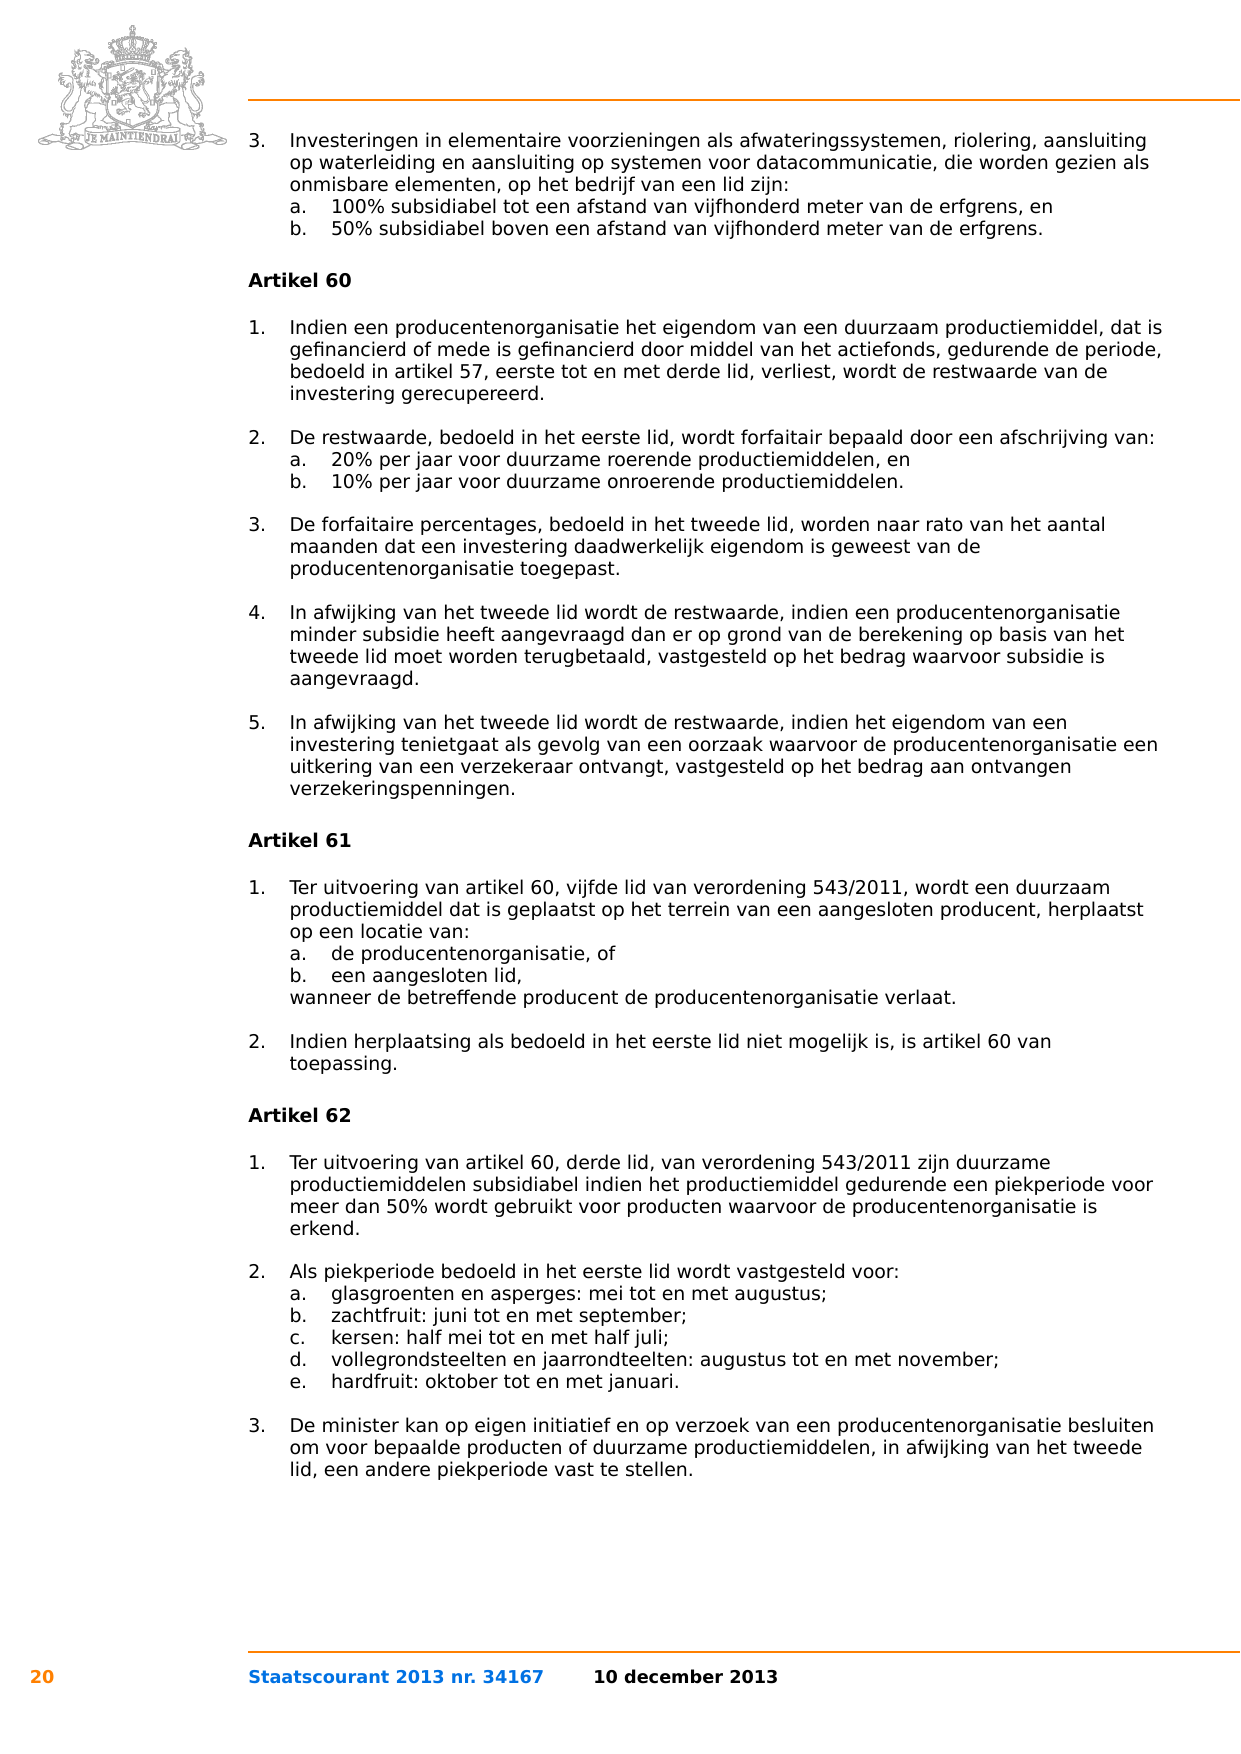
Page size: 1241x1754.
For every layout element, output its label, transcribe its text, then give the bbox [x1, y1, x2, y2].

subtitle Artikel 62 [248, 1104, 1163, 1127]
text 1. Indien een producentenorganisatie het eigendom van een duurzaam productiemiddel, dat is gefinancierd of mede is gefinancierd door middel van het actiefonds, gedurende de periode, bedoeld in artikel 57, eerste tot en met derde lid, verliest, wordt de restwaarde van de investering gerecupereerd. [248, 317, 1163, 405]
text 1. Ter uitvoering van artikel 60, vijfde lid van verordening 543/2011, wordt een duurzaam productiemiddel dat is geplaatst op het terrein van een aangesloten producent, herplaatst op een locatie van: [248, 877, 1163, 943]
text 3. De minister kan op eigen initiatief en op verzoek van een producentenorganisatie besluiten om voor bepaalde producten of duurzame productiemiddelen, in afwijking van het tweede lid, een andere piekperiode vast te stellen. [248, 1415, 1163, 1481]
text 1. Ter uitvoering van artikel 60, derde lid, van verordening 543/2011 zijn duurzame productiemiddelen subsidiabel indien het productiemiddel gedurende een piekperiode voor meer dan 50% wordt gebruikt voor producten waarvoor de producentenorganisatie is erkend. [248, 1152, 1163, 1239]
text 3. Investeringen in elementaire voorzieningen als afwateringssystemen, riolering, aansluiting op waterleiding en aansluiting op systemen voor datacommunicatie, die worden gezien als onmisbare elementen, op het bedrijf van een lid zijn: [248, 130, 1163, 196]
text b. 50% subsidiabel boven een afstand van vijfhonderd meter van de erfgrens. [289, 218, 1163, 240]
text a. 100% subsidiabel tot een afstand van vijfhonderd meter van de erfgrens, en [289, 196, 1163, 218]
text c. kersen: half mei tot en met half juli; [289, 1327, 1163, 1349]
subtitle Artikel 61 [248, 830, 1163, 852]
text a. glasgroenten en asperges: mei tot en met augustus; [289, 1283, 1163, 1305]
subtitle Artikel 60 [248, 270, 1163, 292]
text b. een aangesloten lid, [289, 965, 1163, 987]
text 3. De forfaitaire percentages, bedoeld in het tweede lid, worden naar rato van het aantal maanden dat een investering daadwerkelijk eigendom is geweest van de producentenorganisatie toegepast. [248, 514, 1163, 580]
text 5. In afwijking van het tweede lid wordt de restwaarde, indien het eigendom van een investering tenietgaat als gevolg van een oorzaak waarvoor de producentenorganisatie een uitkering van een verzekeraar ontvangt, vastgesteld op het bedrag aan ontvangen verzekeringspenningen. [248, 712, 1163, 800]
picture [38, 25, 227, 150]
text wanneer de betreffende producent de producentenorganisatie verlaat. [289, 987, 1163, 1009]
text e. hardfruit: oktober tot en met januari. [289, 1371, 1163, 1393]
text a. de producentenorganisatie, of [289, 943, 1163, 965]
text d. vollegrondsteelten en jaarrondteelten: augustus tot en met november; [289, 1349, 1163, 1371]
text 4. In afwijking van het tweede lid wordt de restwaarde, indien een producentenorganisatie minder subsidie heeft aangevraagd dan er op grond van de berekening op basis van het tweede lid moet worden terugbetaald, vastgesteld op het bedrag waarvoor subsidie is aangevraagd. [248, 602, 1163, 690]
text b. zachtfruit: juni tot en met september; [289, 1305, 1163, 1327]
text a. 20% per jaar voor duurzame roerende productiemiddelen, en [289, 448, 1163, 471]
text 2. De restwaarde, bedoeld in het eerste lid, wordt forfaitair bepaald door een afschrijving van: [248, 427, 1163, 448]
text 2. Indien herplaatsing als bedoeld in het eerste lid niet mogelijk is, is artikel 60 van toepassing. [248, 1031, 1163, 1074]
text b. 10% per jaar voor duurzame onroerende productiemiddelen. [289, 471, 1163, 492]
text 2. Als piekperiode bedoeld in het eerste lid wordt vastgesteld voor: [248, 1261, 1163, 1283]
